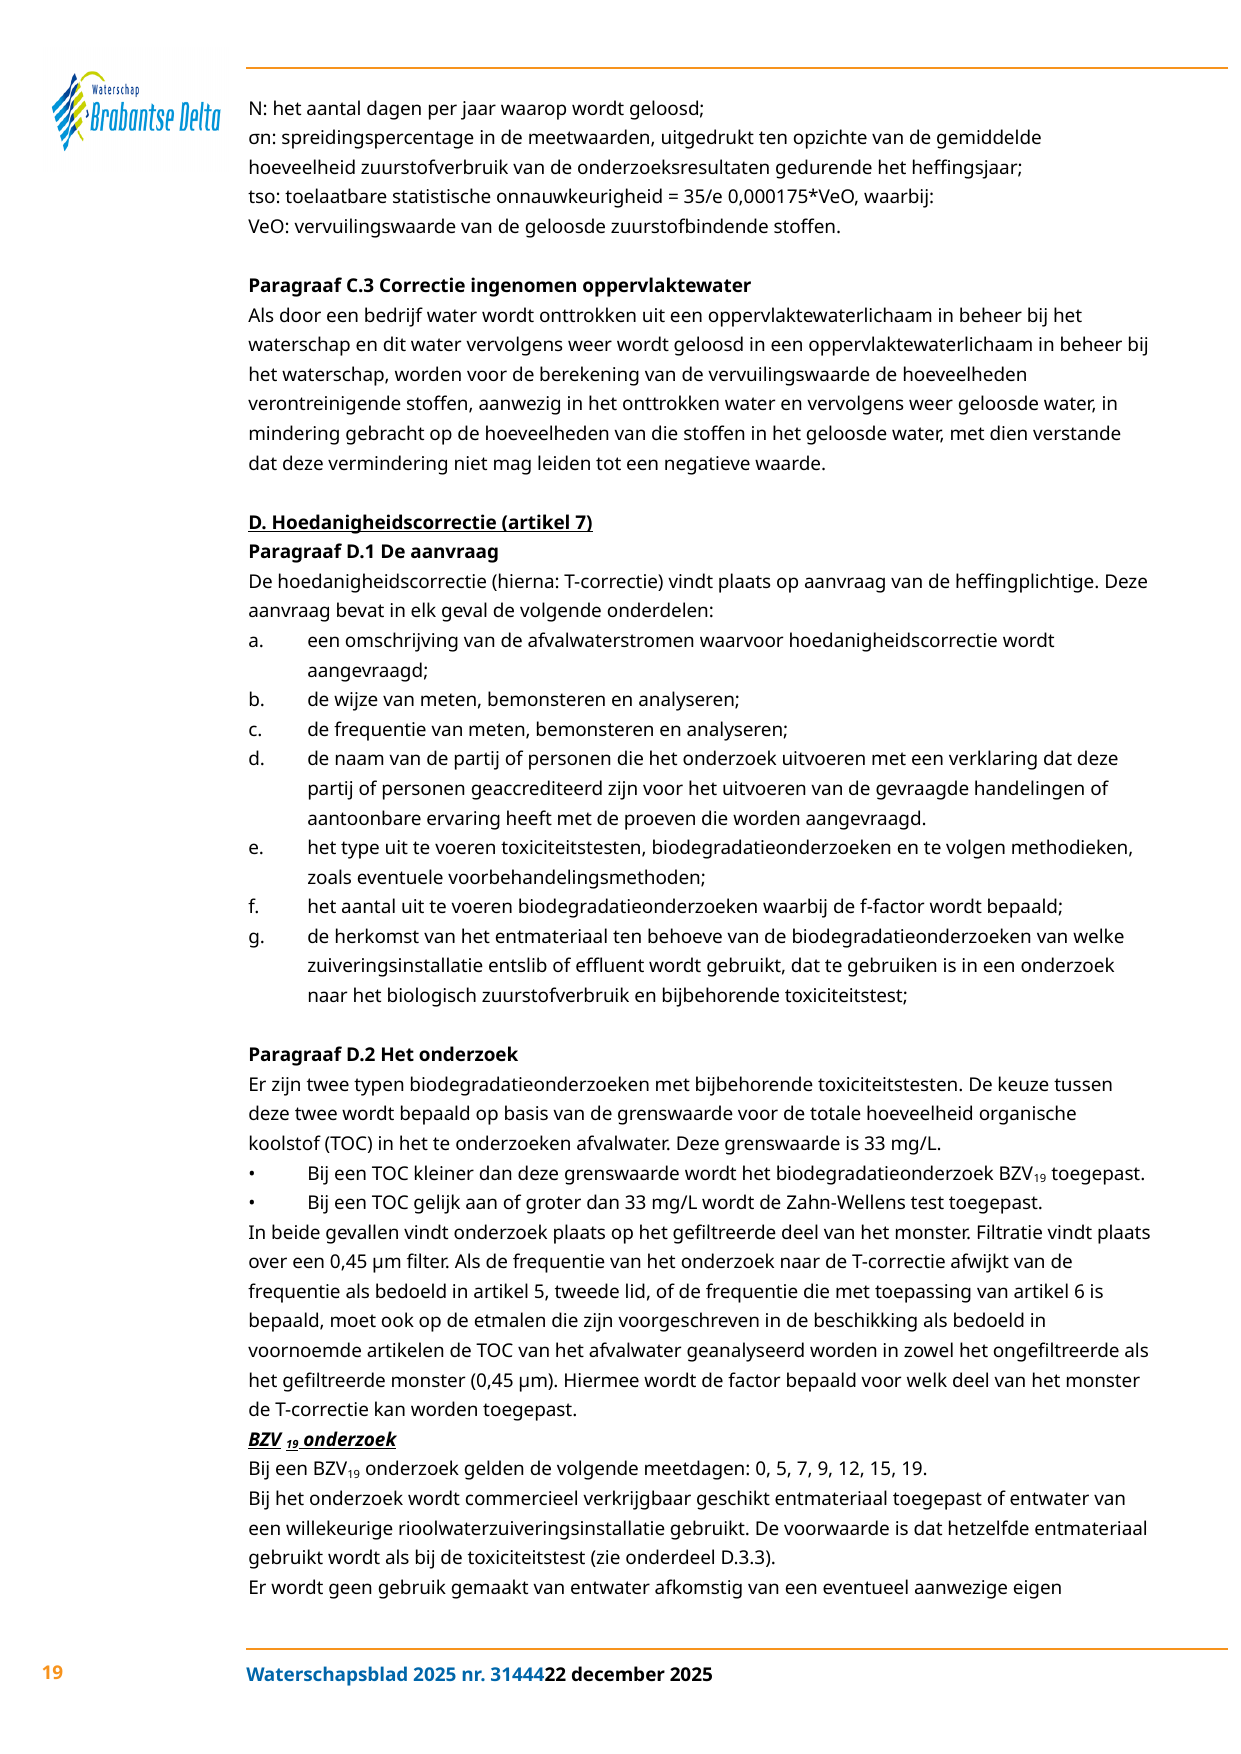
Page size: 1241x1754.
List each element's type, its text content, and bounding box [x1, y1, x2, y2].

text Paragraaf D.1 De aanvraag [248, 538, 1152, 564]
text VeO: vervuilingswaarde van de geloosde zuurstofbindende stoffen. [248, 213, 1152, 239]
list het aantal uit te voeren biodegradatieonderzoeken waarbij de f-factor wordt bepaald; [248, 893, 1152, 919]
text Er zijn twee typen biodegradatieonderzoeken met bijbehorende toxiciteitstesten. De keuze tussen deze twee wordt bepaald op basis van de grenswaarde voor de totale hoeveelheid organische koolstof (TOC) in het te onderzoeken afvalwater. Deze grenswaarde is 33 mg/L. [248, 1071, 1152, 1156]
list Bij een TOC kleiner dan deze grenswaarde wordt het biodegradatieonderzoek BZV19 toegepast. [248, 1160, 1152, 1186]
list het type uit te voeren toxiciteitstesten, biodegradatieonderzoeken en te volgen methodieken, zoals eventuele voorbehandelingsmethoden; [248, 834, 1152, 890]
list de wijze van meten, bemonsteren en analyseren; [248, 686, 1152, 712]
list de naam van de partij of personen die het onderzoek uitvoeren met een verklaring dat deze partij of personen geaccrediteerd zijn voor het uitvoeren van de gevraagde handelingen of aantoonbare ervaring heeft met de proeven die worden aangevraagd. [248, 746, 1152, 831]
list een omschrijving van de afvalwaterstromen waarvoor hoedanigheidscorrectie wordt aangevraagd; [248, 627, 1152, 683]
list de herkomst van het entmateriaal ten behoeve van de biodegradatieonderzoeken van welke zuiveringsinstallatie entslib of effluent wordt gebruikt, dat te gebruiken is in een onderzoek naar het biologisch zuurstofverbruik en bijbehorende toxiciteitstest; [248, 923, 1152, 1008]
list Bij een TOC gelijk aan of groter dan 33 mg/L wordt de Zahn-Wellens test toegepast. [248, 1189, 1152, 1215]
text Als door een bedrijf water wordt onttrokken uit een oppervlaktewaterlichaam in beheer bij het waterschap en dit water vervolgens weer wordt geloosd in een oppervlaktewaterlichaam in beheer bij het waterschap, worden voor de berekening van de vervuilingswaarde de hoeveelheden verontreinigende stoffen, aanwezig in het onttrokken water en vervolgens weer geloosde water, in mindering gebracht op de hoeveelheden van die stoffen in het geloosde water, met dien verstande dat deze vermindering niet mag leiden tot een negatieve waarde. [248, 302, 1152, 476]
text Bij het onderzoek wordt commercieel verkrijgbaar geschikt entmateriaal toegepast of entwater van een willekeurige rioolwaterzuiveringsinstallatie gebruikt. De voorwaarde is dat hetzelfde entmateriaal gebruikt wordt als bij de toxiciteitstest (zie onderdeel D.3.3). [248, 1485, 1152, 1570]
text BZV 19 onderzoek [248, 1426, 1152, 1452]
picture [41, 47, 231, 172]
text In beide gevallen vindt onderzoek plaats op het gefiltreerde deel van het monster. Filtratie vindt plaats over een 0,45 µm filter. Als de frequentie van het onderzoek naar de T-correctie afwijkt van de frequentie als bedoeld in artikel 5, tweede lid, of de frequentie die met toepassing van artikel 6 is bepaald, moet ook op de etmalen die zijn voorgeschreven in de beschikking als bedoeld in voornoemde artikelen de TOC van het afvalwater geanalyseerd worden in zowel het ongefiltreerde als het gefiltreerde monster (0,45 µm). Hiermee wordt de factor bepaald voor welk deel van het monster de T-correctie kan worden toegepast. [248, 1219, 1152, 1422]
text σn: spreidingspercentage in de meetwaarden, uitgedrukt ten opzichte van de gemiddelde hoeveelheid zuurstofverbruik van de onderzoeksresultaten gedurende het heffingsjaar; [248, 124, 1152, 180]
text Er wordt geen gebruik gemaakt van entwater afkomstig van een eventueel aanwezige eigen [248, 1574, 1152, 1600]
text tso: toelaatbare statistische onnauwkeurigheid = 35/e 0,000175*VeO, waarbij: [248, 183, 1152, 209]
text N: het aantal dagen per jaar waarop wordt geloosd; [248, 95, 1152, 121]
text De hoedanigheidscorrectie (hierna: T-correctie) vindt plaats op aanvraag van de heffingplichtige. Deze aanvraag bevat in elk geval de volgende onderdelen: [248, 568, 1152, 623]
text Paragraaf D.2 Het onderzoek [248, 1041, 1152, 1067]
text Paragraaf C.3 Correctie ingenomen oppervlaktewater [248, 272, 1152, 298]
text Bij een BZV19 onderzoek gelden de volgende meetdagen: 0, 5, 7, 9, 12, 15, 19. [248, 1456, 1152, 1481]
text D. Hoedanigheidscorrectie (artikel 7) [248, 509, 1152, 535]
list de frequentie van meten, bemonsteren en analyseren; [248, 716, 1152, 742]
